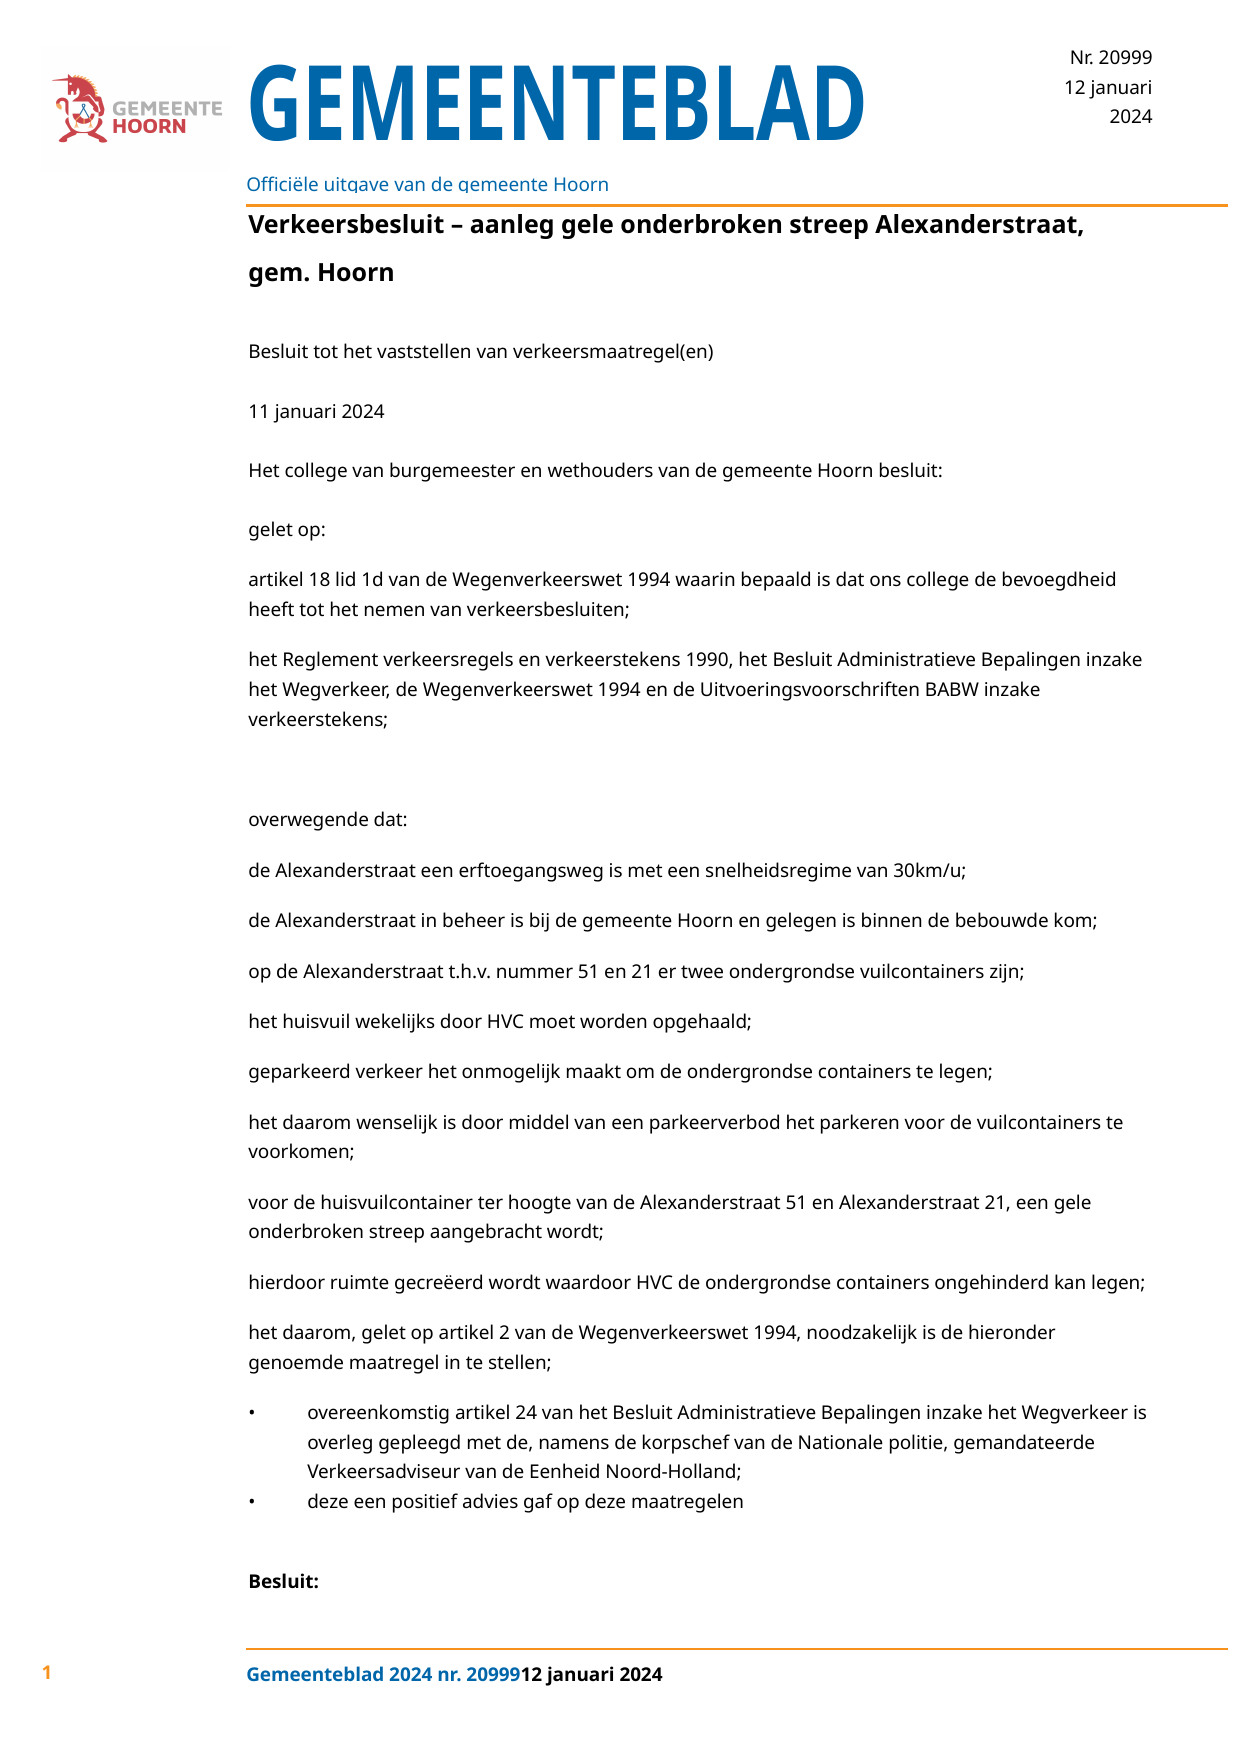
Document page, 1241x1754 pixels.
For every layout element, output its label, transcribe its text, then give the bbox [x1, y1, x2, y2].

text de Alexanderstraat in beheer is bij de gemeente Hoorn en gelegen is binnen de bebouwde kom; [248, 907, 1152, 933]
text voor de huisvuilcontainer ter hoogte van de Alexanderstraat 51 en Alexanderstraat 21, een gele onderbroken streep aangebracht wordt; [248, 1189, 1152, 1244]
text Besluit: [248, 1568, 1152, 1594]
text overwegende dat: [248, 807, 1152, 832]
text het daarom, gelet op artikel 2 van de Wegenverkeerswet 1994, noodzakelijk is de hieronder genoemde maatregel in te stellen; [248, 1319, 1152, 1375]
picture [41, 47, 231, 172]
text Verkeersbesluit – aanleg gele onderbroken streep Alexanderstraat, gem. Hoorn [248, 207, 1152, 288]
list deze een positief advies gaf op deze maatregelen [248, 1488, 1152, 1514]
list overeenkomstig artikel 24 van het Besluit Administratieve Bepalingen inzake het Wegverkeer is overleg gepleegd met de, namens de korpschef van de Nationale politie, gemandateerde Verkeersadviseur van de Eenheid Noord-Holland; [248, 1399, 1152, 1484]
text op de Alexanderstraat t.h.v. nummer 51 en 21 er twee ondergrondse vuilcontainers zijn; [248, 958, 1152, 983]
text artikel 18 lid 1d van de Wegenverkeerswet 1994 waarin bepaald is dat ons college de bevoegdheid heeft tot het nemen van verkeersbesluiten; [248, 567, 1152, 622]
text Besluit tot het vaststellen van verkeersmaatregel(en) [248, 339, 1152, 364]
text het daarom wenselijk is door middel van een parkeerverbod het parkeren voor de vuilcontainers te voorkomen; [248, 1109, 1152, 1164]
text geparkeerd verkeer het onmogelijk maakt om de ondergrondse containers te legen; [248, 1059, 1152, 1084]
text het huisvuil wekelijks door HVC moet worden opgehaald; [248, 1008, 1152, 1034]
text 11 januari 2024 [248, 398, 1152, 423]
text de Alexanderstraat een erftoegangsweg is met een snelheidsregime van 30km/u; [248, 857, 1152, 883]
text hierdoor ruimte gecreëerd wordt waardoor HVC de ondergrondse containers ongehinderd kan legen; [248, 1269, 1152, 1295]
text Het college van burgemeester en wethouders van de gemeente Hoorn besluit: [248, 457, 1152, 483]
text het Reglement verkeersregels en verkeerstekens 1990, het Besluit Administratieve Bepalingen inzake het Wegverkeer, de Wegenverkeerswet 1994 en de Uitvoeringsvoorschriften BABW inzake verkeerstekens; [248, 647, 1152, 731]
text gelet op: [248, 516, 1152, 542]
